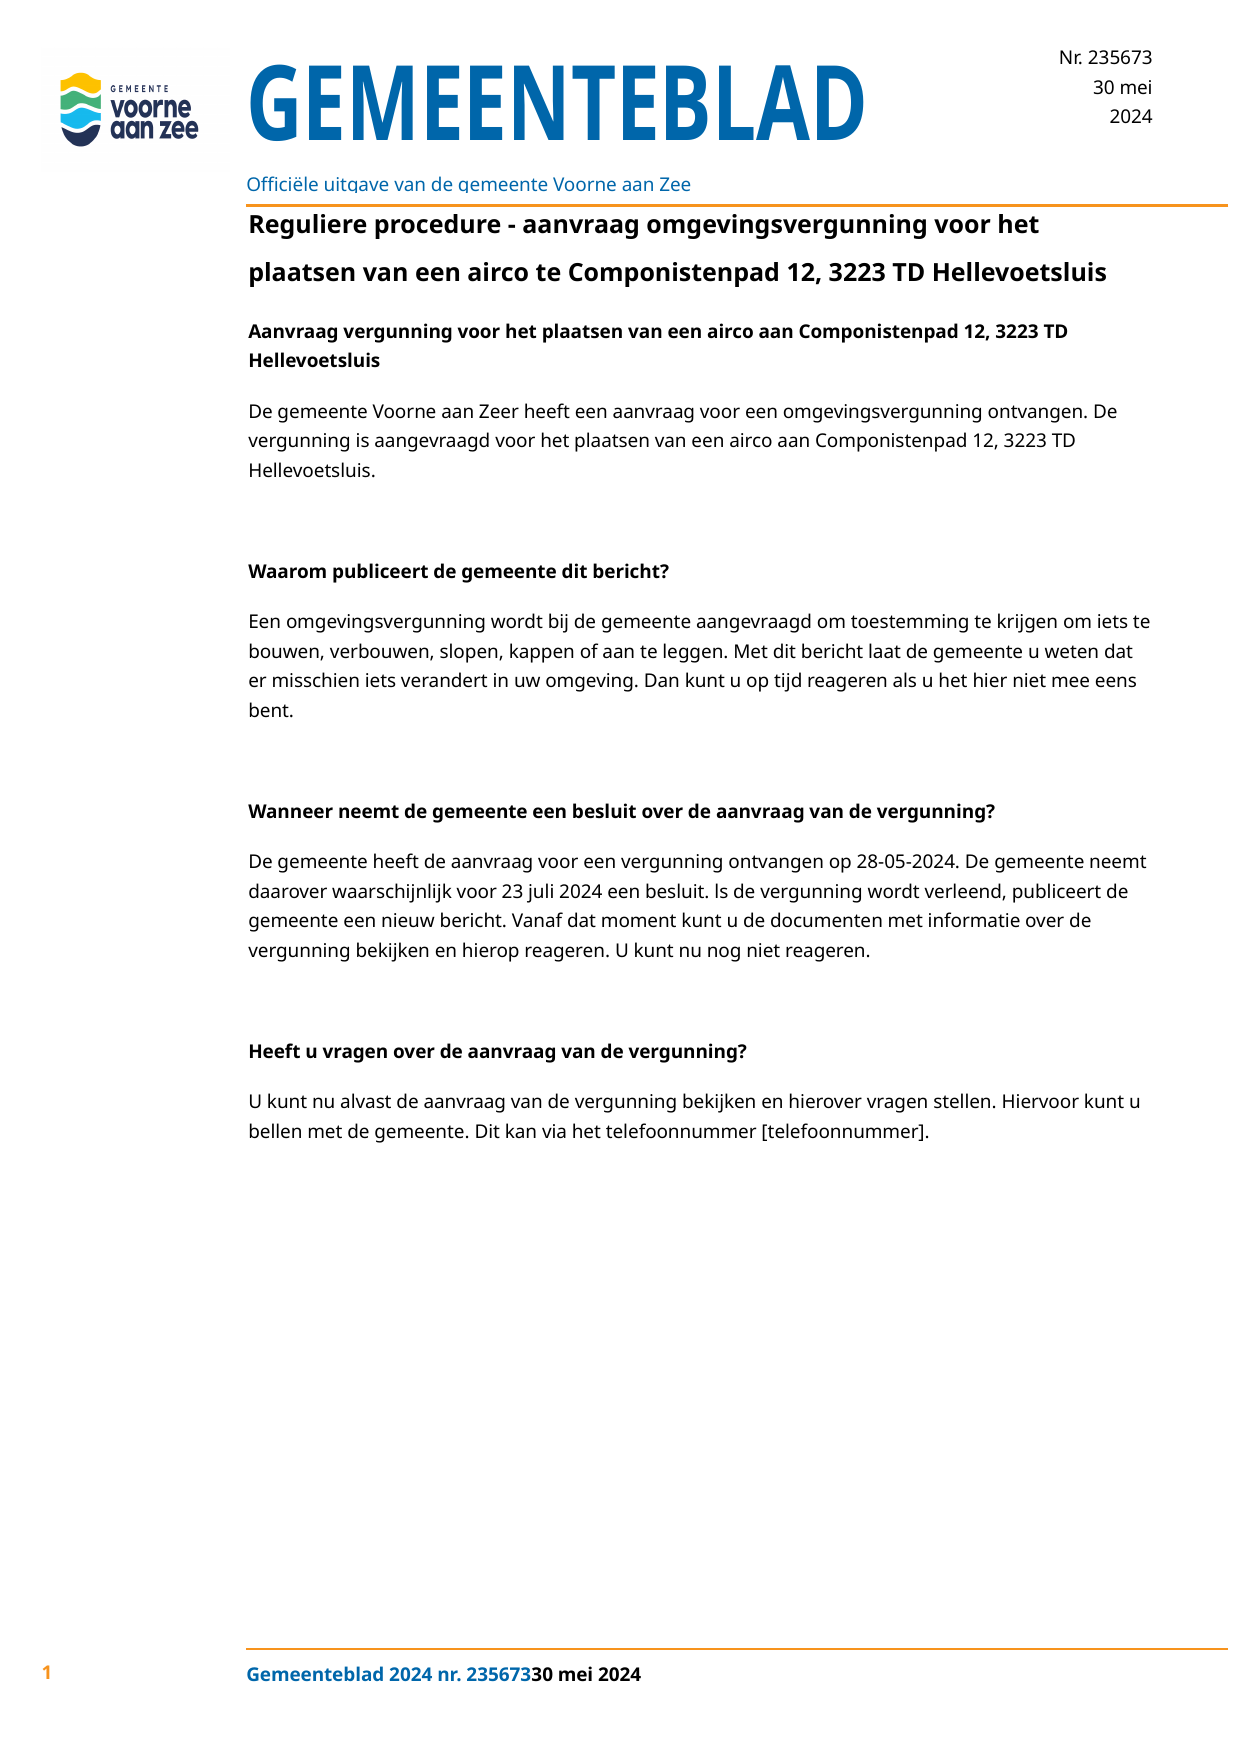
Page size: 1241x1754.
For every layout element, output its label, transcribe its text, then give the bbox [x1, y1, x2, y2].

text Heeft u vragen over de aanvraag van de vergunning? [248, 1038, 1152, 1064]
text Een omgevingsvergunning wordt bij de gemeente aangevraagd om toestemming te krijgen om iets te bouwen, verbouwen, slopen, kappen of aan te leggen. Met dit bericht laat de gemeente u weten dat er misschien iets verandert in uw omgeving. Dan kunt u op tijd reageren als u het hier niet mee eens bent. [248, 608, 1152, 723]
text Waarom publiceert de gemeente dit bericht? [248, 558, 1152, 584]
text Wanneer neemt de gemeente een besluit over de aanvraag van de vergunning? [248, 798, 1152, 824]
text Reguliere procedure - aanvraag omgevingsvergunning voor het plaatsen van een airco te Componistenpad 12, 3223 TD Hellevoetsluis [248, 207, 1152, 288]
text Aanvraag vergunning voor het plaatsen van een airco aan Componistenpad 12, 3223 TD Hellevoetsluis [248, 318, 1152, 373]
picture [41, 47, 231, 172]
text De gemeente Voorne aan Zeer heeft een aanvraag voor een omgevingsvergunning ontvangen. De vergunning is aangevraagd voor het plaatsen van een airco aan Componistenpad 12, 3223 TD Hellevoetsluis. [248, 398, 1152, 483]
text De gemeente heeft de aanvraag voor een vergunning ontvangen op 28-05-2024. De gemeente neemt daarover waarschijnlijk voor 23 juli 2024 een besluit. ls de vergunning wordt verleend, publiceert de gemeente een nieuw bericht. Vanaf dat moment kunt u de documenten met informatie over de vergunning bekijken en hierop reageren. U kunt nu nog niet reageren. [248, 848, 1152, 963]
text U kunt nu alvast de aanvraag van de vergunning bekijken en hierover vragen stellen. Hiervoor kunt u bellen met de gemeente. Dit kan via het telefoonnummer [telefoonnummer]. [248, 1088, 1152, 1144]
